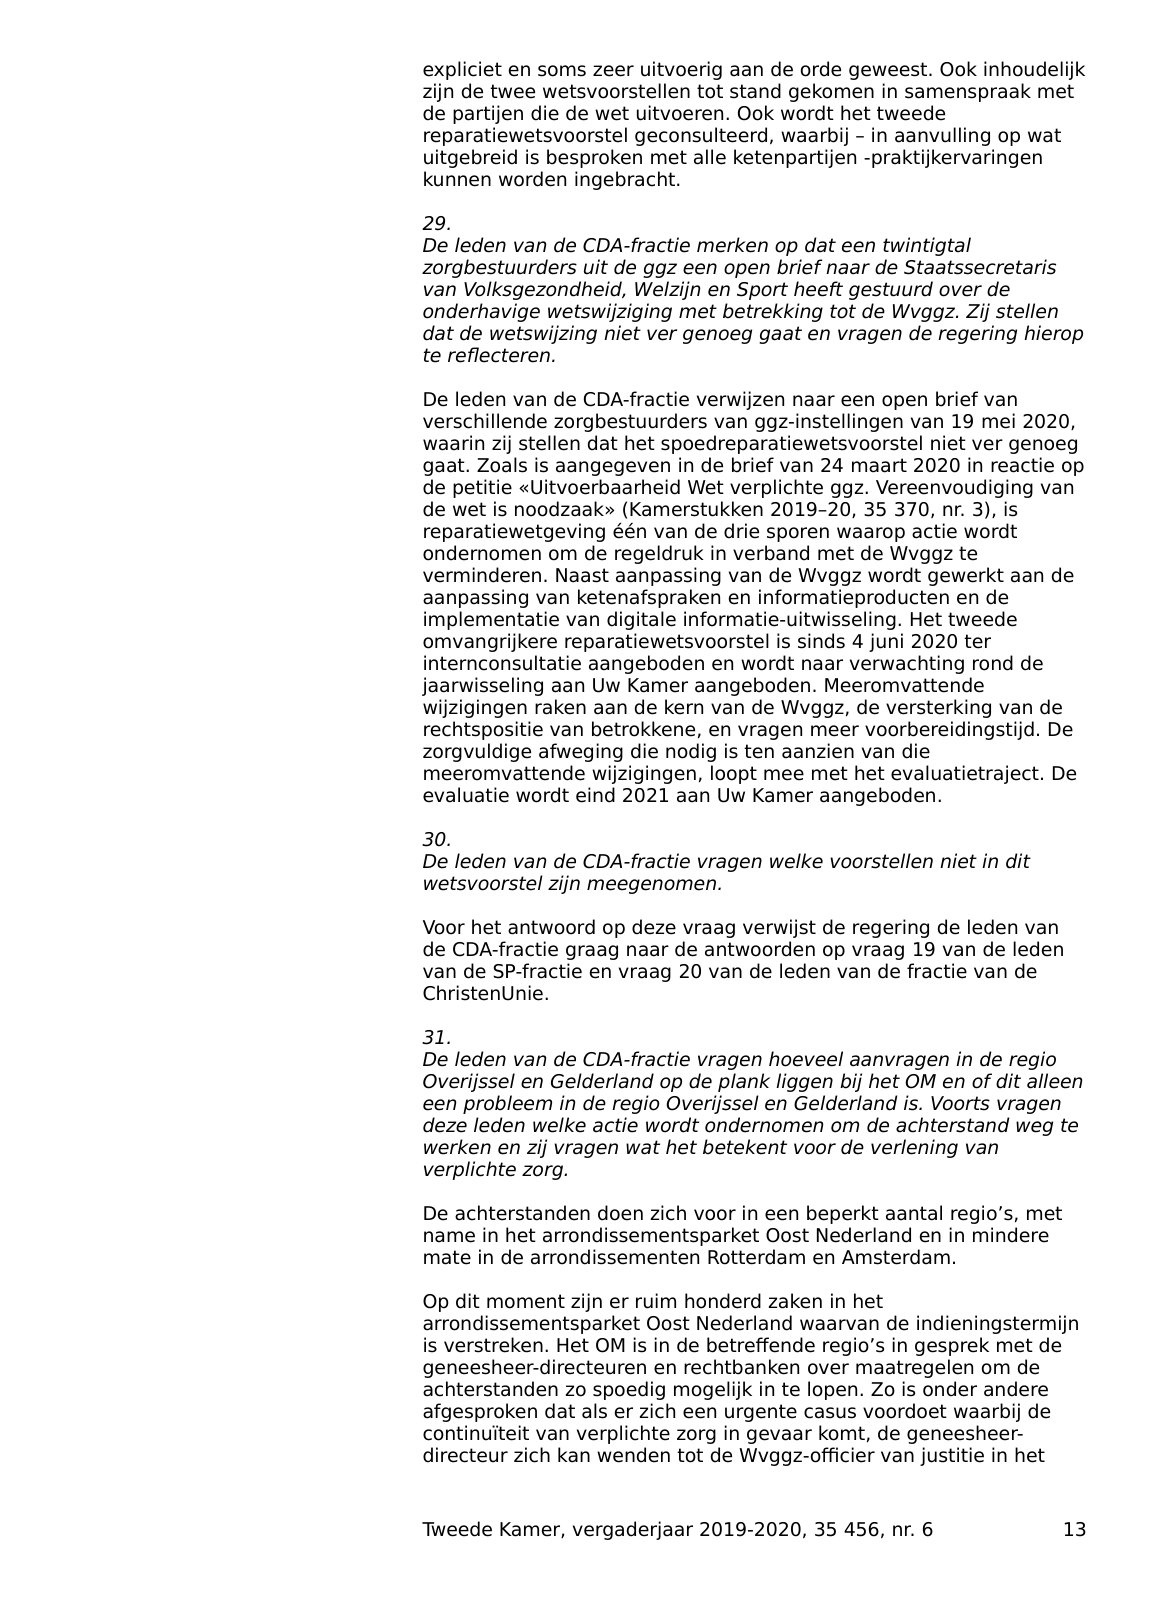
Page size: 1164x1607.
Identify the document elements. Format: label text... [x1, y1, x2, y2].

text Op dit moment zijn er ruim honderd zaken in het arrondissementsparket Oost Nederland waarvan de indieningstermijn is verstreken. Het OM is in de betreffende regio’s in gesprek met de geneesheer-directeuren en rechtbanken over maatregelen om de achterstanden zo spoedig mogelijk in te lopen. Zo is onder andere afgesproken dat als er zich een urgente casus voordoet waarbij de continuïteit van verplichte zorg in gevaar komt, de geneesheer-directeur zich kan wenden tot de Wvggz-officier van justitie in het [422, 1291, 1087, 1467]
text De achterstanden doen zich voor in een beperkt aantal regio’s, met name in het arrondissementsparket Oost Nederland en in mindere mate in de arrondissementen Rotterdam en Amsterdam. [422, 1203, 1087, 1269]
text De leden van de CDA-fractie vragen hoeveel aanvragen in de regio Overijssel en Gelderland op de plank liggen bij het OM en of dit alleen een probleem in de regio Overijssel en Gelderland is. Voorts vragen deze leden welke actie wordt ondernomen om de achterstand weg te werken en zij vragen wat het betekent voor de verlening van verplichte zorg. [422, 1049, 1087, 1181]
text 30. [422, 829, 1087, 851]
text Voor het antwoord op deze vraag verwijst de regering de leden van de CDA-fractie graag naar de antwoorden op vraag 19 van de leden van de SP-fractie en vraag 20 van de leden van de fractie van de ChristenUnie. [422, 917, 1087, 1005]
text expliciet en soms zeer uitvoerig aan de orde geweest. Ook inhoudelijk zijn de twee wetsvoorstellen tot stand gekomen in samenspraak met de partijen die de wet uitvoeren. Ook wordt het tweede reparatiewetsvoorstel geconsulteerd, waarbij – in aanvulling op wat uitgebreid is besproken met alle ketenpartijen -praktijkervaringen kunnen worden ingebracht. [422, 59, 1087, 191]
text De leden van de CDA-fractie vragen welke voorstellen niet in dit wetsvoorstel zijn meegenomen. [422, 851, 1087, 895]
text 29. [422, 213, 1087, 235]
text De leden van de CDA-fractie merken op dat een twintigtal zorgbestuurders uit de ggz een open brief naar de Staatssecretaris van Volksgezondheid, Welzijn en Sport heeft gestuurd over de onderhavige wetswijziging met betrekking tot de Wvggz. Zij stellen dat de wetswijzing niet ver genoeg gaat en vragen de regering hierop te reflecteren. [422, 235, 1087, 367]
text De leden van de CDA-fractie verwijzen naar een open brief van verschillende zorgbestuurders van ggz-instellingen van 19 mei 2020, waarin zij stellen dat het spoedreparatiewetsvoorstel niet ver genoeg gaat. Zoals is aangegeven in de brief van 24 maart 2020 in reactie op de petitie «Uitvoerbaarheid Wet verplichte ggz. Vereenvoudiging van de wet is noodzaak» (Kamerstukken 2019–20, 35 370, nr. 3), is reparatiewetgeving één van de drie sporen waarop actie wordt ondernomen om de regeldruk in verband met de Wvggz te verminderen. Naast aanpassing van de Wvggz wordt gewerkt aan de aanpassing van ketenafspraken en informatieproducten en de implementatie van digitale informatie-uitwisseling. Het tweede omvangrijkere reparatiewetsvoorstel is sinds 4 juni 2020 ter internconsultatie aangeboden en wordt naar verwachting rond de jaarwisseling aan Uw Kamer aangeboden. Meeromvattende wijzigingen raken aan de kern van de Wvggz, de versterking van de rechtspositie van betrokkene, en vragen meer voorbereidingstijd. De zorgvuldige afweging die nodig is ten aanzien van die meeromvattende wijzigingen, loopt mee met het evaluatietraject. De evaluatie wordt eind 2021 aan Uw Kamer aangeboden. [422, 389, 1087, 807]
text 31. [422, 1027, 1087, 1049]
